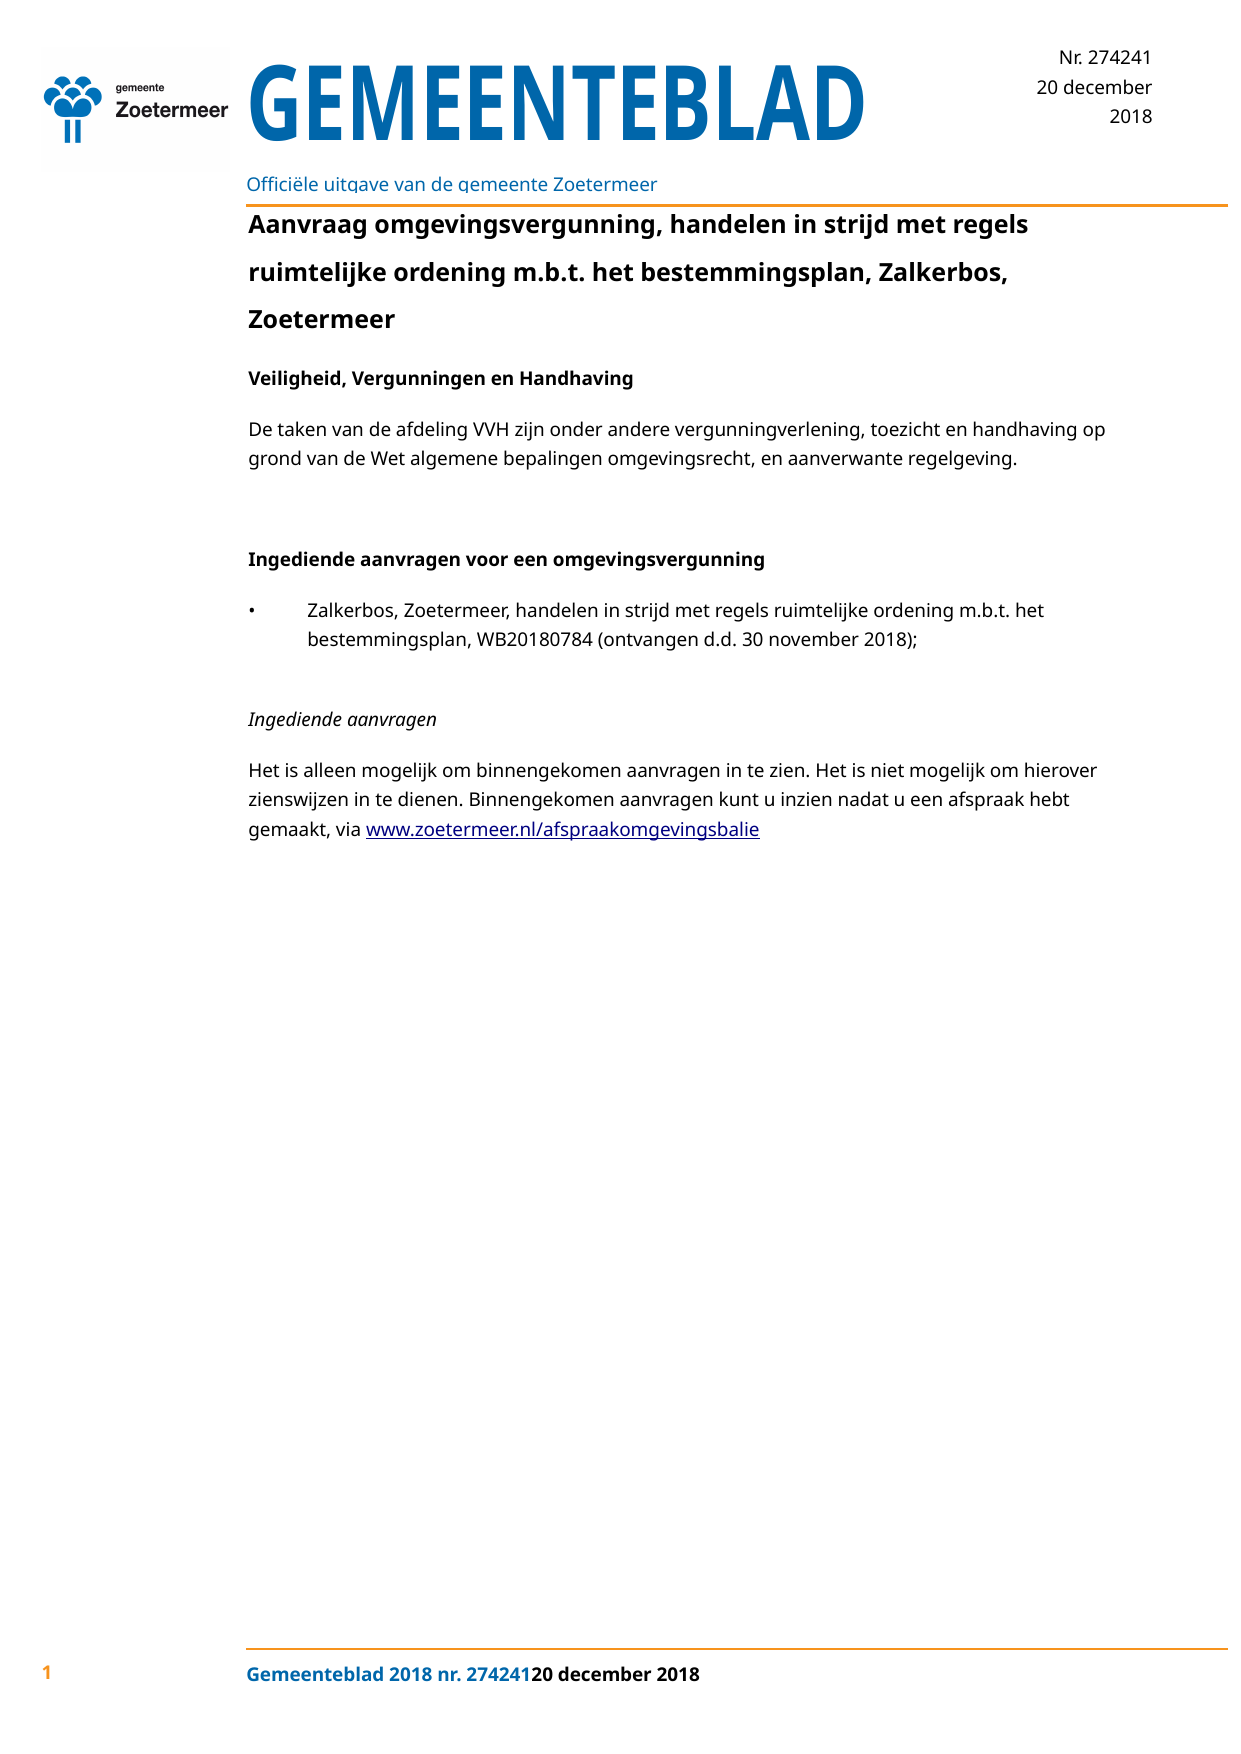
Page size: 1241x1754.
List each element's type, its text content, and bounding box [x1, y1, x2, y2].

picture [41, 47, 231, 172]
text Aanvraag omgevingsvergunning, handelen in strijd met regels ruimtelijke ordening m.b.t. het bestemmingsplan, Zalkerbos, Zoetermeer [248, 207, 1152, 336]
text Ingediende aanvragen [248, 706, 1152, 732]
list Zalkerbos, Zoetermeer, handelen in strijd met regels ruimtelijke ordening m.b.t. het bestemmingsplan, WB20180784 (ontvangen d.d. 30 november 2018); [248, 597, 1152, 652]
text Veiligheid, Vergunningen en Handhaving [248, 366, 1152, 391]
text Ingediende aanvragen voor een omgevingsvergunning [248, 546, 1152, 572]
text De taken van de afdeling VVH zijn onder andere vergunningverlening, toezicht en handhaving op grond van de Wet algemene bepalingen omgevingsrecht, en aanverwante regelgeving. [248, 416, 1152, 471]
text Het is alleen mogelijk om binnengekomen aanvragen in te zien. Het is niet mogelijk om hierover zienswijzen in te dienen. Binnengekomen aanvragen kunt u inzien nadat u een afspraak hebt gemaakt, via www.zoetermeer.nl/afspraakomgevingsbalie [248, 757, 1152, 842]
